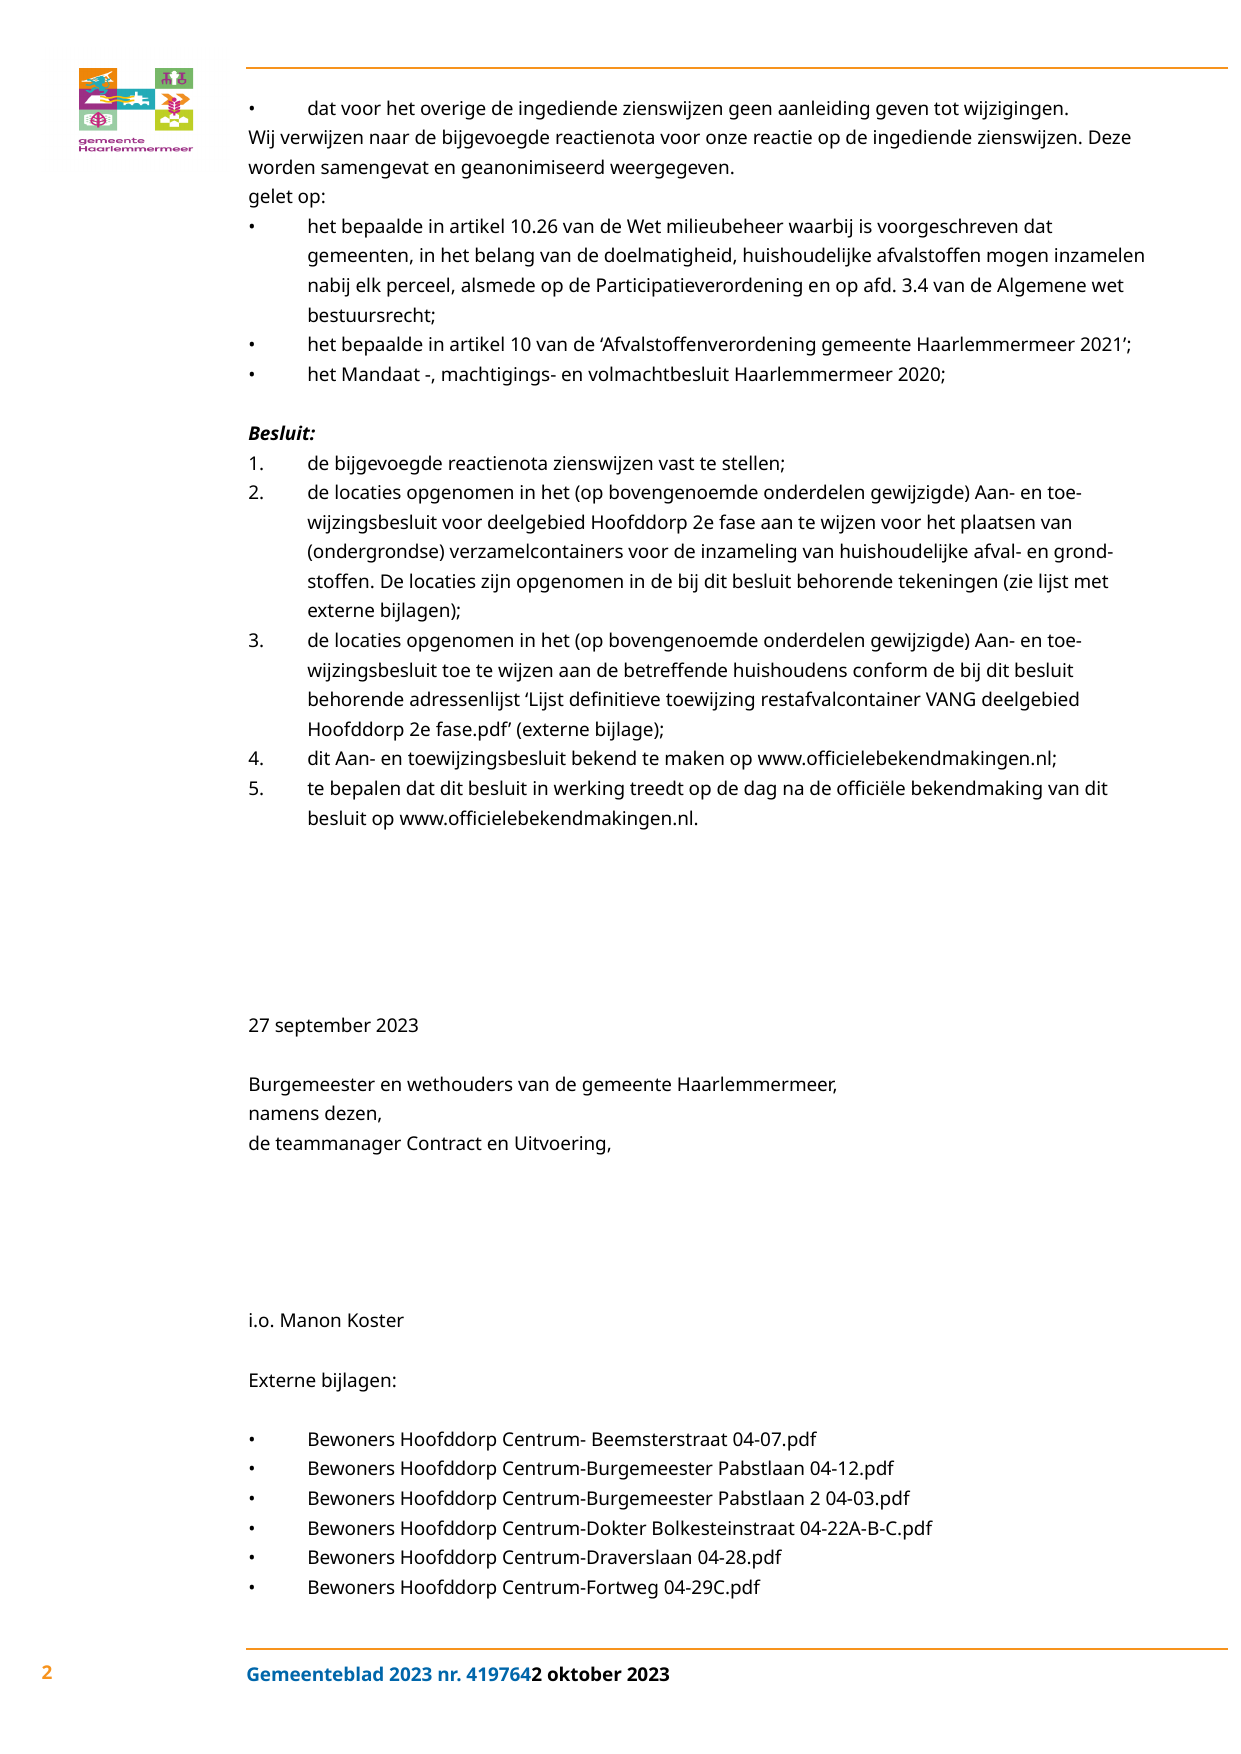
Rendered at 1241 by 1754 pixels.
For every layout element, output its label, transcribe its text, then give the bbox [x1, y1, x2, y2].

text 27 september 2023 [248, 1012, 1152, 1038]
text i.o. Manon Koster [248, 1308, 1152, 1333]
picture [41, 47, 231, 172]
text Wij verwijzen naar de bijgevoegde reactienota voor onze reactie op de ingediende zienswijzen. Deze worden samengevat en geanonimiseerd weergegeven. [248, 124, 1152, 180]
text gelet op: [248, 183, 1152, 209]
text namens dezen, [248, 1101, 1152, 1126]
list dit Aan- en toewijzingsbesluit bekend te maken op www.officielebekendmakingen.nl; [248, 746, 1152, 771]
text Besluit: [248, 420, 1152, 446]
list Bewoners Hoofddorp Centrum- Beemsterstraat 04-07.pdf [248, 1426, 1152, 1452]
list het bepaalde in artikel 10.26 van de Wet milieubeheer waarbij is voorgeschreven dat gemeenten, in het belang van de doelmatigheid, huishoudelijke afvalstoffen mogen inzamelen nabij elk perceel, alsmede op de Participatieverordening en op afd. 3.4 van de Algemene wet bestuursrecht; [248, 213, 1152, 328]
text Burgemeester en wethouders van de gemeente Haarlemmermeer, [248, 1071, 1152, 1097]
list de locaties opgenomen in het (op bovengenoemde onderdelen gewijzigde) Aan- en toe-wijzingsbesluit voor deelgebied Hoofddorp 2e fase aan te wijzen voor het plaatsen van (ondergrondse) verzamelcontainers voor de inzameling van huishoudelijke afval- en grond-stoffen. De locaties zijn opgenomen in de bij dit besluit behorende tekeningen (zie lijst met externe bijlagen); [248, 479, 1152, 623]
list Bewoners Hoofddorp Centrum-Draverslaan 04-28.pdf [248, 1544, 1152, 1570]
list Bewoners Hoofddorp Centrum-Burgemeester Pabstlaan 2 04-03.pdf [248, 1485, 1152, 1511]
list dat voor het overige de ingediende zienswijzen geen aanleiding geven tot wijzigingen. [248, 95, 1152, 121]
list te bepalen dat dit besluit in werking treedt op de dag na de officiële bekendmaking van dit besluit op www.officielebekendmakingen.nl. [248, 775, 1152, 831]
list Bewoners Hoofddorp Centrum-Dokter Bolkesteinstraat 04-22A-B-C.pdf [248, 1515, 1152, 1541]
list de bijgevoegde reactienota zienswijzen vast te stellen; [248, 450, 1152, 476]
list Bewoners Hoofddorp Centrum-Burgemeester Pabstlaan 04-12.pdf [248, 1456, 1152, 1481]
text de teammanager Contract en Uitvoering, [248, 1130, 1152, 1156]
list Bewoners Hoofddorp Centrum-Fortweg 04-29C.pdf [248, 1574, 1152, 1600]
text Externe bijlagen: [248, 1367, 1152, 1393]
list het Mandaat -, machtigings- en volmachtbesluit Haarlemmermeer 2020; [248, 361, 1152, 387]
list de locaties opgenomen in het (op bovengenoemde onderdelen gewijzigde) Aan- en toe-wijzingsbesluit toe te wijzen aan de betreffende huishoudens conform de bij dit besluit behorende adressenlijst ‘Lijst definitieve toewijzing restafvalcontainer VANG deelgebied Hoofddorp 2e fase.pdf’ (externe bijlage); [248, 627, 1152, 742]
list het bepaalde in artikel 10 van de ‘Afvalstoffenverordening gemeente Haarlemmermeer 2021’; [248, 331, 1152, 357]
